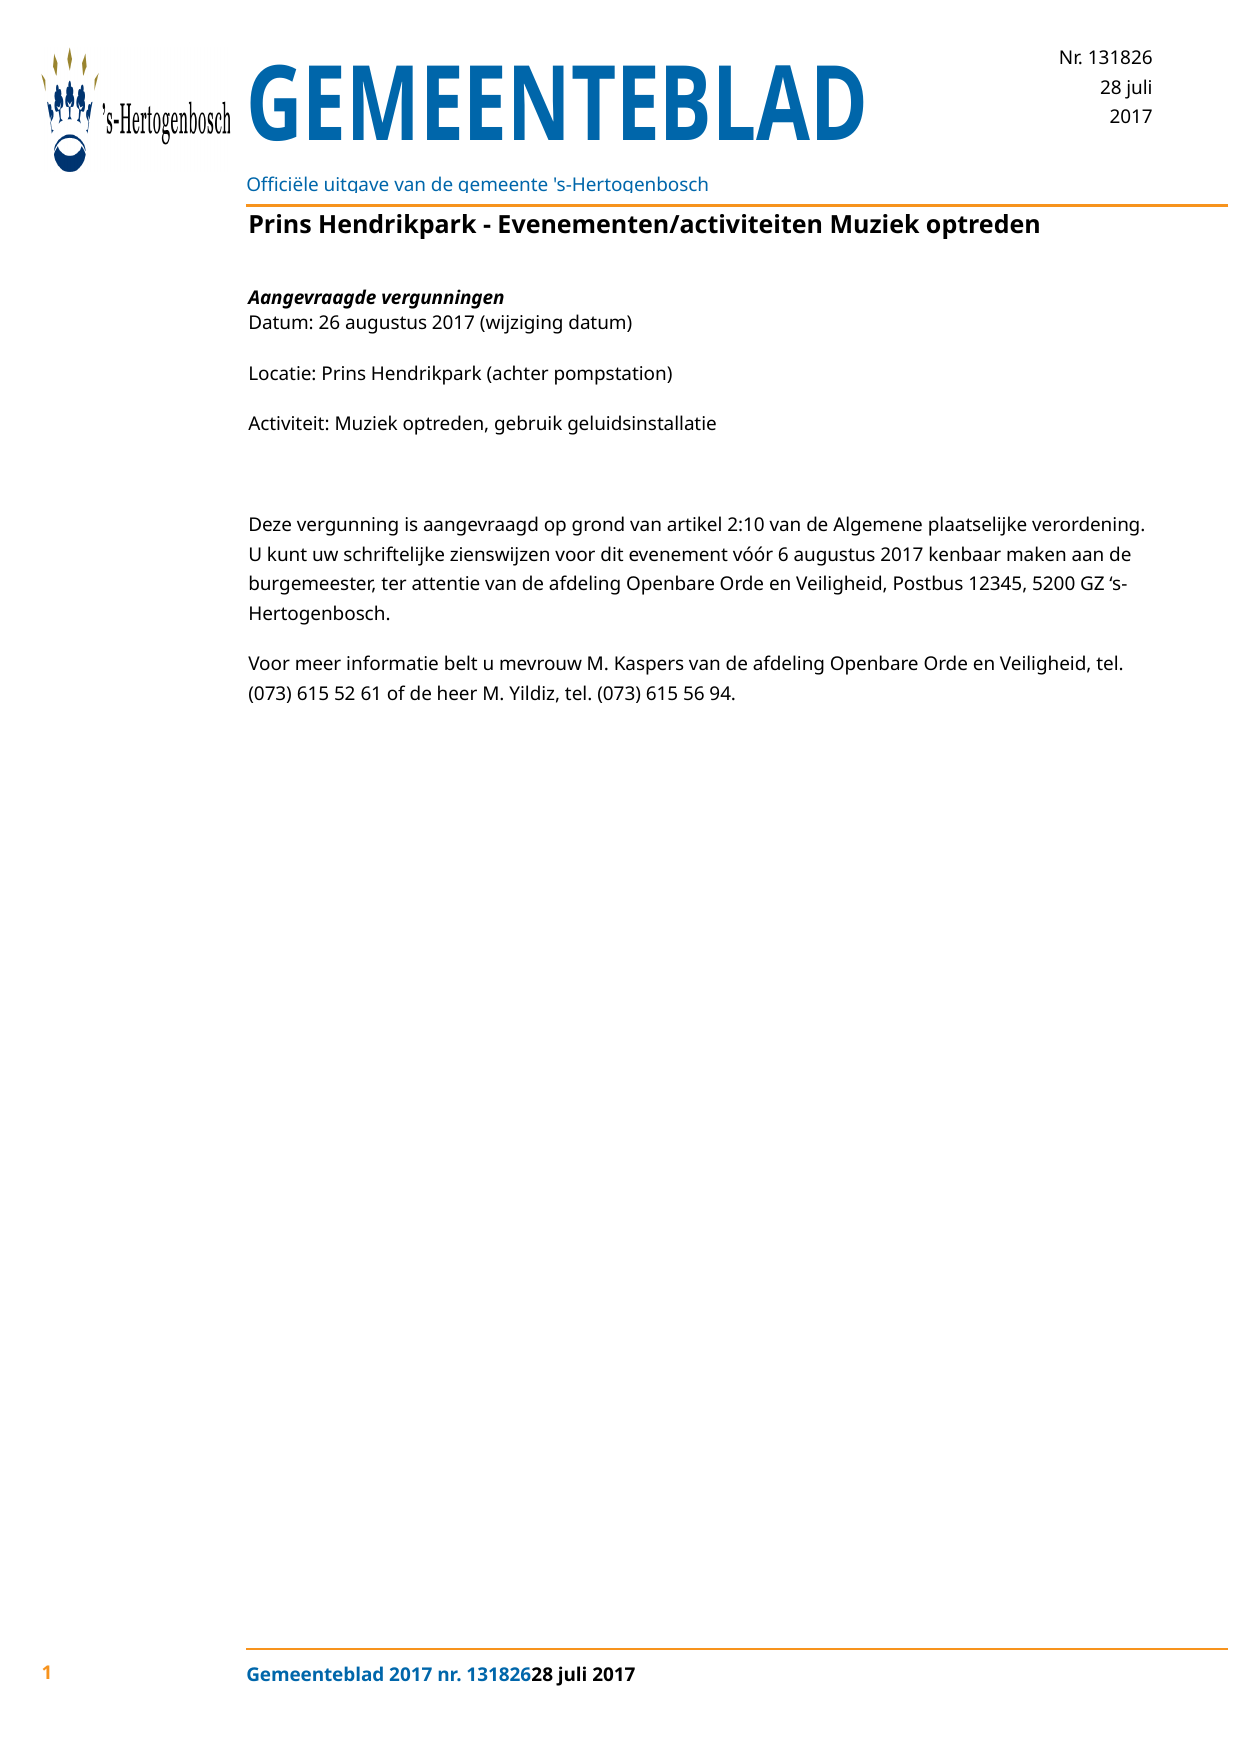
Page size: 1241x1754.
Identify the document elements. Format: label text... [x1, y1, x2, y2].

text Locatie: Prins Hendrikpark (achter pompstation) [248, 360, 1152, 386]
text Aangevraagde vergunningen [248, 284, 1152, 309]
text Datum: 26 augustus 2017 (wijziging datum) [248, 309, 1152, 335]
picture [41, 47, 231, 172]
text Deze vergunning is aangevraagd op grond van artikel 2:10 van de Algemene plaatselijke verordening. U kunt uw schriftelijke zienswijzen voor dit evenement vóór 6 augustus 2017 kenbaar maken aan de burgemeester, ter attentie van de afdeling Openbare Orde en Veiligheid, Postbus 12345, 5200 GZ ‘s-Hertogenbosch. [248, 511, 1152, 626]
text Voor meer informatie belt u mevrouw M. Kaspers van de afdeling Openbare Orde en Veiligheid, tel. (073) 615 52 61 of de heer M. Yildiz, tel. (073) 615 56 94. [248, 650, 1152, 706]
text Prins Hendrikpark - Evenementen/activiteiten Muziek optreden [248, 207, 1152, 241]
text Activiteit: Muziek optreden, gebruik geluidsinstallatie [248, 410, 1152, 436]
